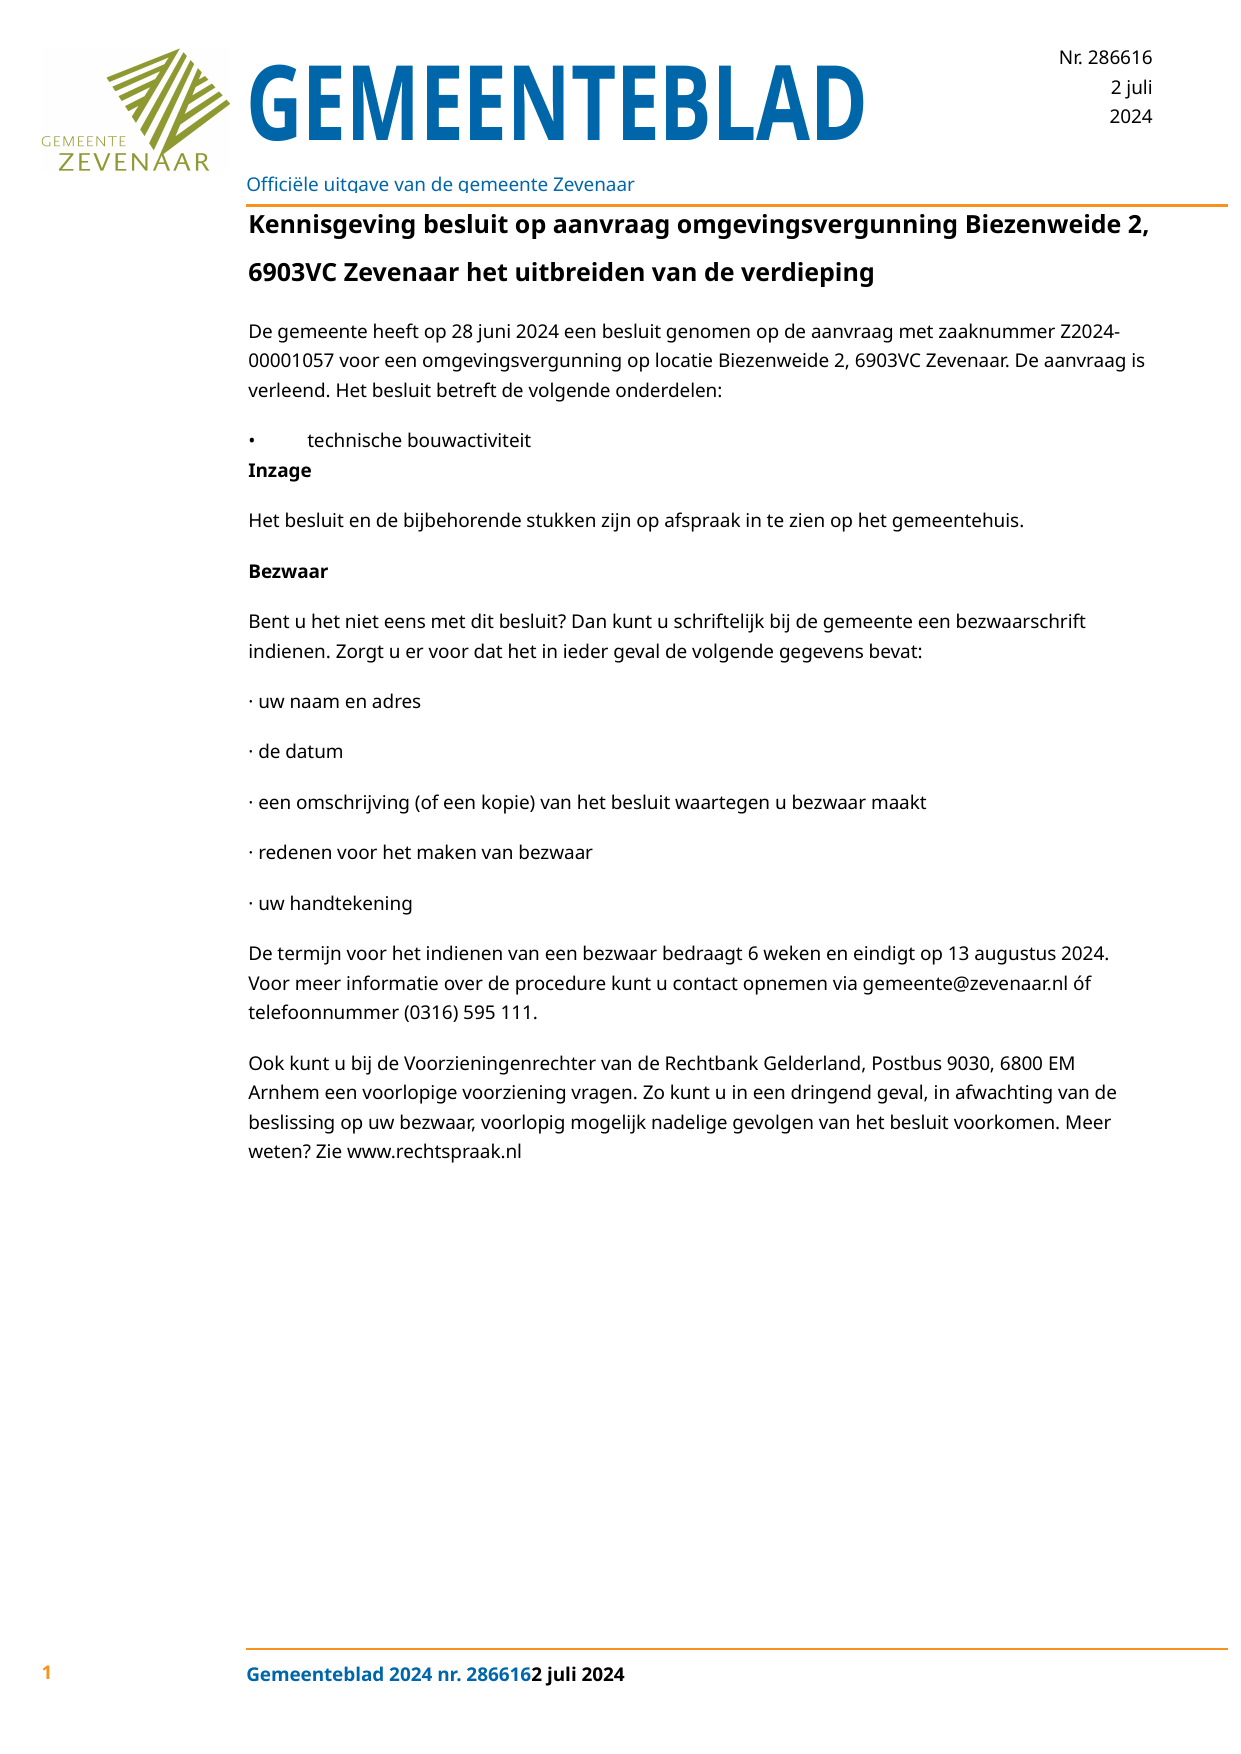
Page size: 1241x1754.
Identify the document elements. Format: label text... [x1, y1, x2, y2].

picture [41, 47, 231, 172]
text · een omschrijving (of een kopie) van het besluit waartegen u bezwaar maakt [248, 789, 1152, 815]
text · uw naam en adres [248, 688, 1152, 714]
text · de datum [248, 739, 1152, 764]
text Inzage [248, 457, 1152, 483]
text Kennisgeving besluit op aanvraag omgevingsvergunning Biezenweide 2, 6903VC Zevenaar het uitbreiden van de verdieping [248, 207, 1152, 288]
text · uw handtekening [248, 890, 1152, 916]
text Ook kunt u bij de Voorzieningenrechter van de Rechtbank Gelderland, Postbus 9030, 6800 EM Arnhem een voorlopige voorziening vragen. Zo kunt u in een dringend geval, in afwachting van de beslissing op uw bezwaar, voorlopig mogelijk nadelige gevolgen van het besluit voorkomen. Meer weten? Zie www.rechtspraak.nl [248, 1050, 1152, 1164]
text · redenen voor het maken van bezwaar [248, 839, 1152, 865]
text Bezwaar [248, 558, 1152, 584]
text De termijn voor het indienen van een bezwaar bedraagt 6 weken en eindigt op 13 augustus 2024. Voor meer informatie over de procedure kunt u contact opnemen via gemeente@zevenaar.nl óf telefoonnummer (0316) 595 111. [248, 940, 1152, 1025]
text De gemeente heeft op 28 juni 2024 een besluit genomen op de aanvraag met zaaknummer Z2024-00001057 voor een omgevingsvergunning op locatie Biezenweide 2, 6903VC Zevenaar. De aanvraag is verleend. Het besluit betreft de volgende onderdelen: [248, 318, 1152, 403]
list technische bouwactiviteit [248, 427, 1152, 453]
text Bent u het niet eens met dit besluit? Dan kunt u schriftelijk bij de gemeente een bezwaarschrift indienen. Zorgt u er voor dat het in ieder geval de volgende gegevens bevat: [248, 608, 1152, 664]
text Het besluit en de bijbehorende stukken zijn op afspraak in te zien op het gemeentehuis. [248, 507, 1152, 533]
